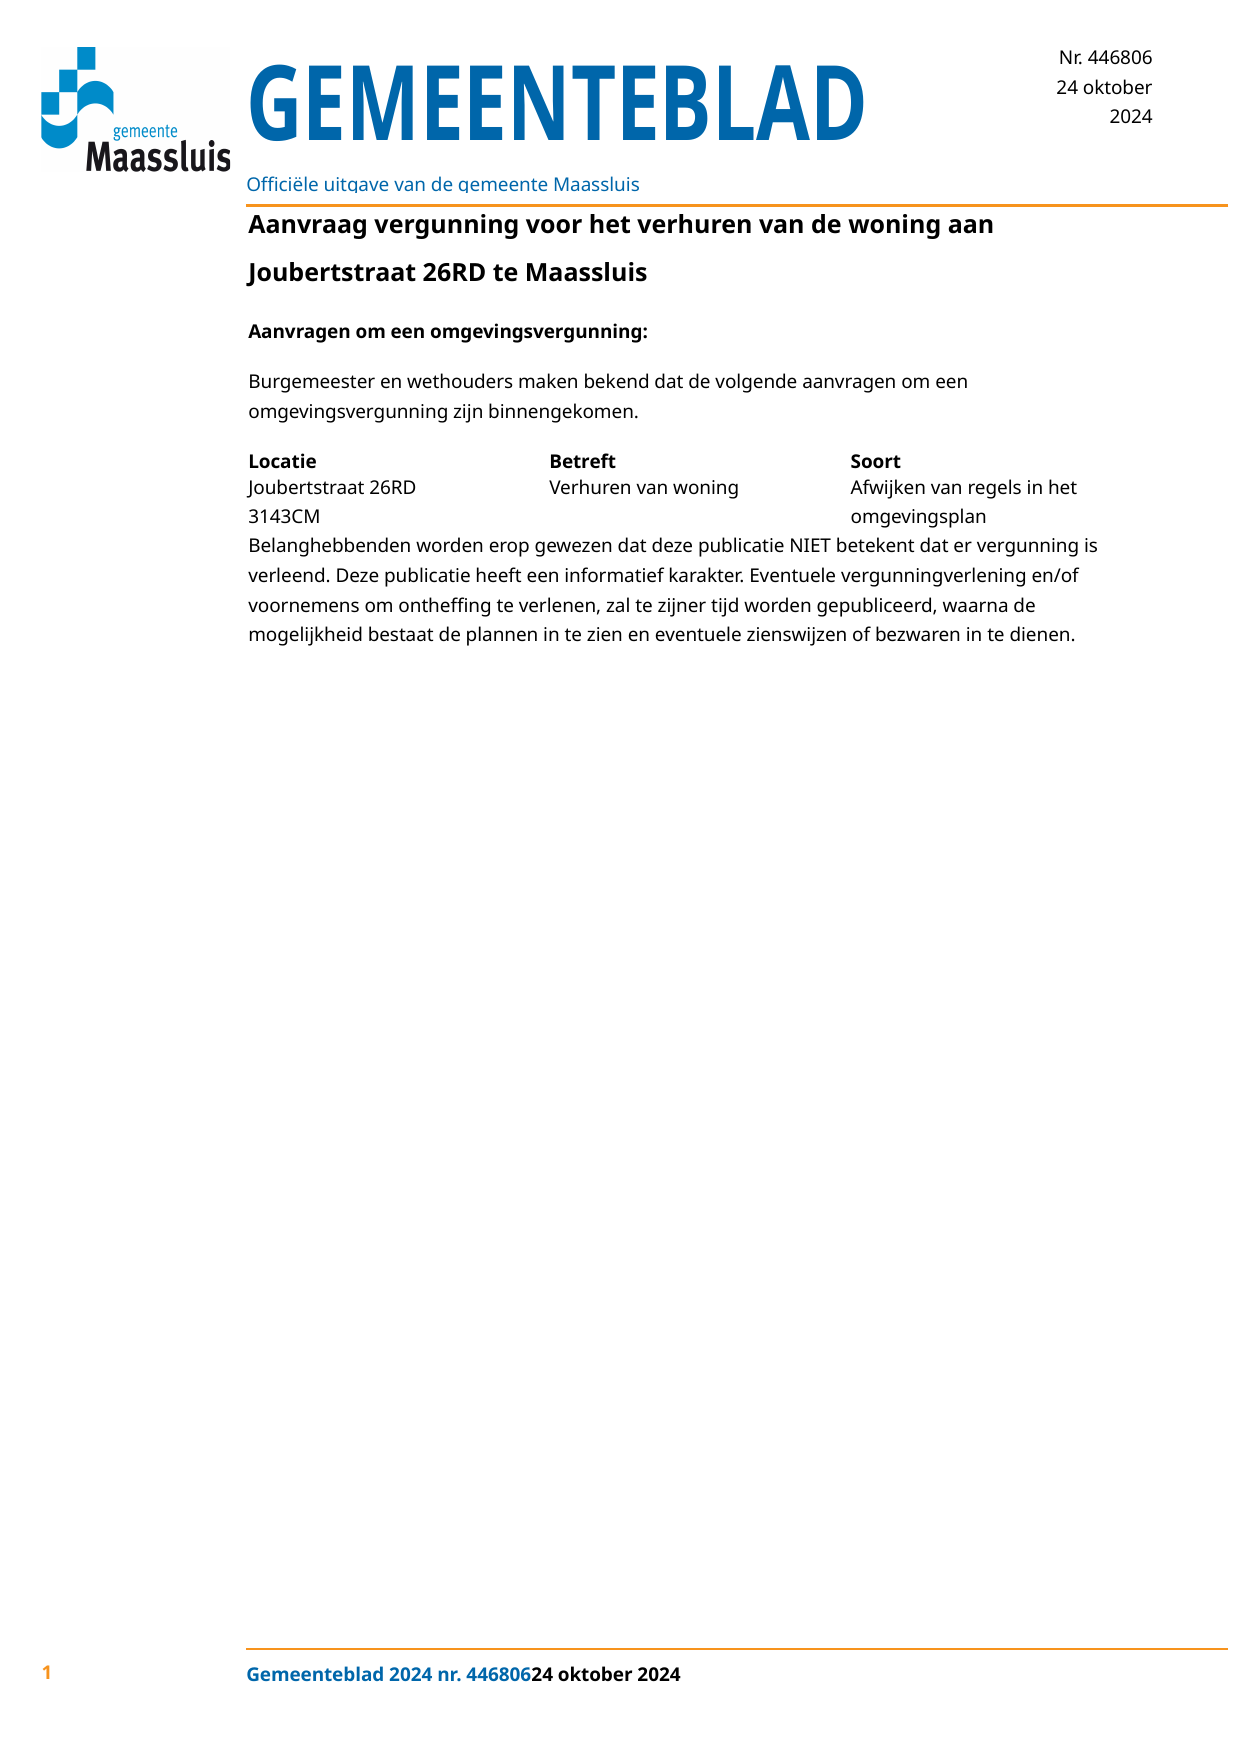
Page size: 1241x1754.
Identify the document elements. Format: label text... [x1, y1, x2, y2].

text Belanghebbenden worden erop gewezen dat deze publicatie NIET betekent dat er vergunning is verleend. Deze publicatie heeft een informatief karakter. Eventuele vergunningverlening en/of voornemens om ontheffing te verlenen, zal te zijner tijd worden gepubliceerd, waarna de mogelijkheid bestaat de plannen in te zien en eventuele zienswijzen of bezwaren in te dienen. [248, 533, 1152, 647]
table_cell Verhuren van woning [549, 474, 850, 529]
text Aanvraag vergunning voor het verhuren van de woning aan Joubertstraat 26RD te Maassluis [248, 207, 1152, 288]
text Aanvragen om een omgevingsvergunning: [248, 318, 1152, 344]
table_header Soort [850, 449, 1152, 474]
table_cell Afwijken van regels in het omgevingsplan [850, 474, 1152, 529]
picture [41, 47, 77, 92]
text Burgemeester en wethouders maken bekend dat de volgende aanvragen om een omgevingsvergunning zijn binnengekomen. [248, 368, 1152, 424]
picture [41, 47, 231, 172]
table_header Locatie [248, 449, 549, 474]
table_header Betreft [549, 449, 850, 474]
table_cell Joubertstraat 26RD 3143CM [248, 474, 549, 529]
